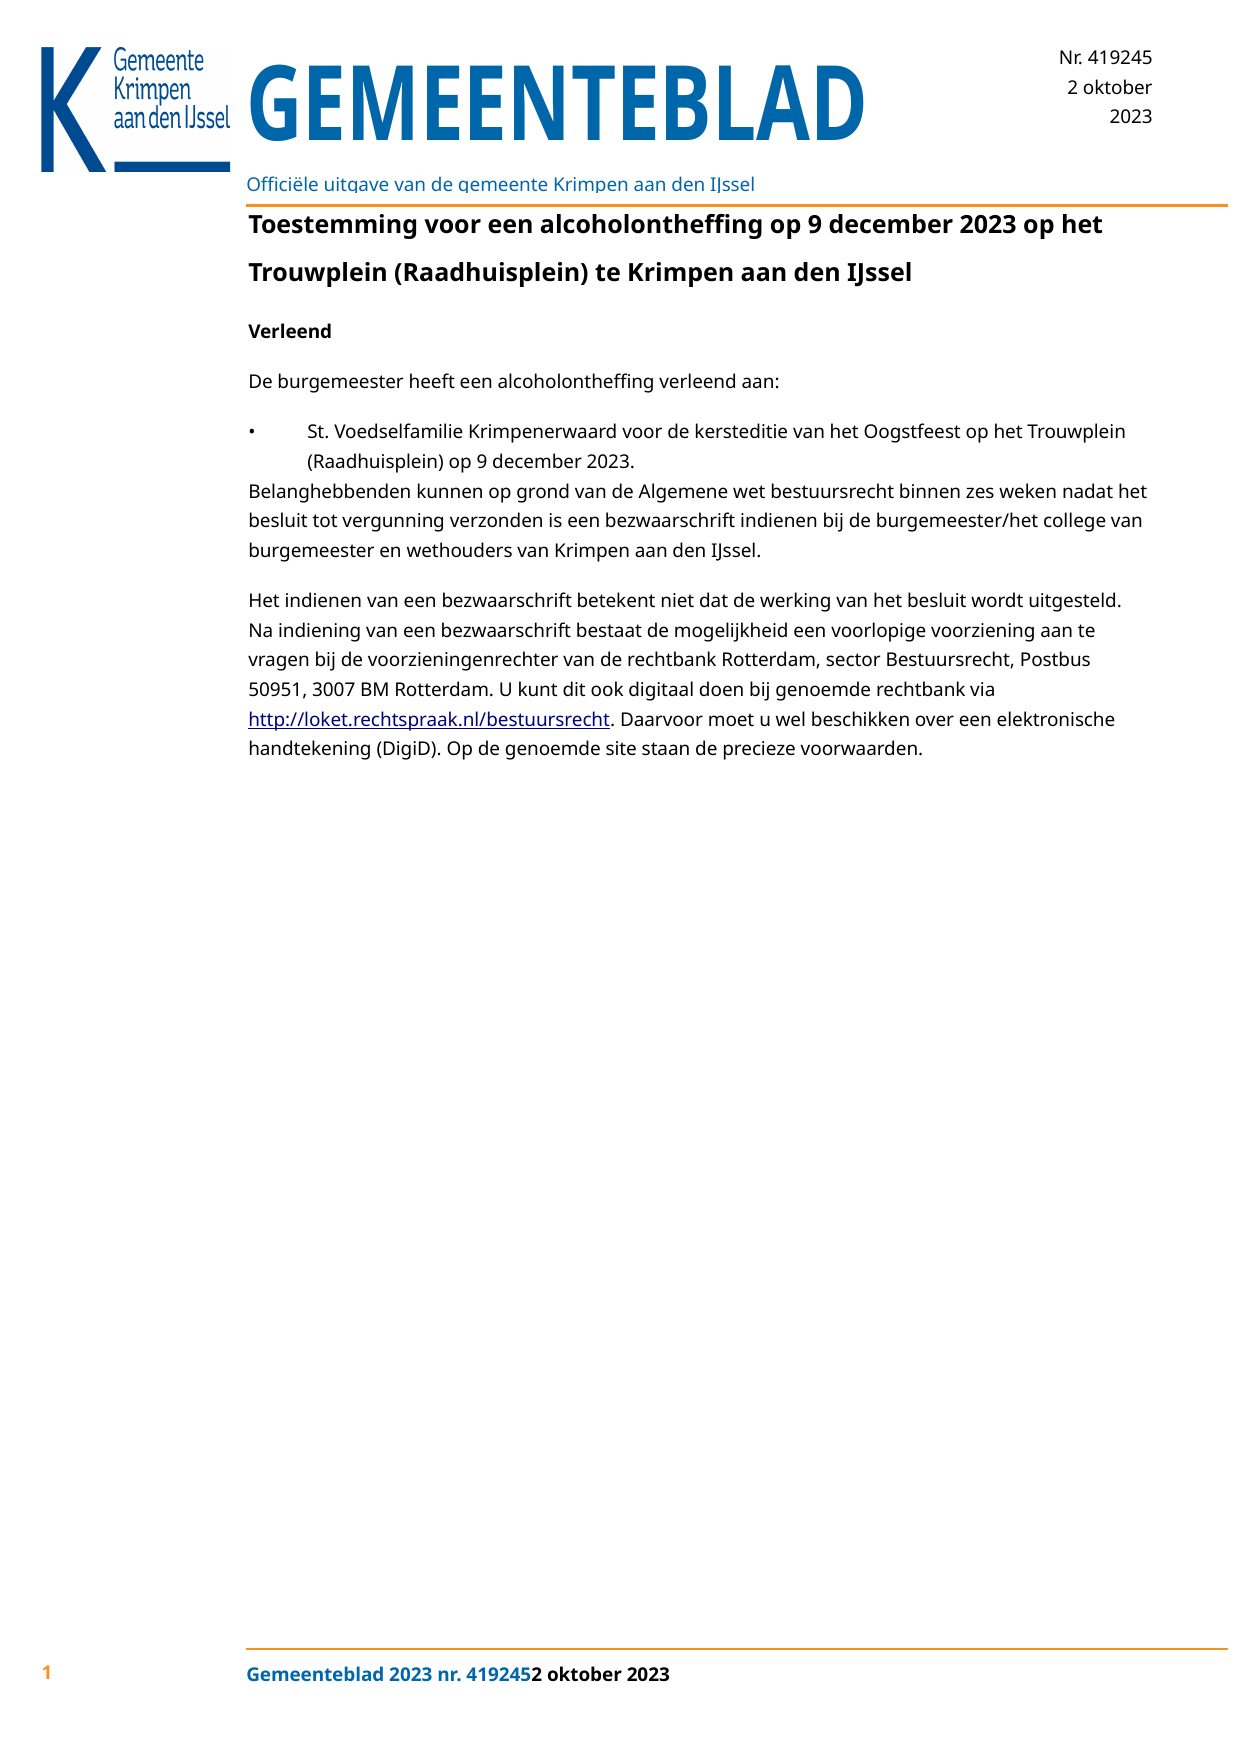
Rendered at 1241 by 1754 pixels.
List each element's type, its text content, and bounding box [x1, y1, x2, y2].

text Belanghebbenden kunnen op grond van de Algemene wet bestuursrecht binnen zes weken nadat het besluit tot vergunning verzonden is een bezwaarschrift indienen bij de burgemeester/het college van burgemeester en wethouders van Krimpen aan den IJssel. [248, 478, 1152, 563]
text Het indienen van een bezwaarschrift betekent niet dat de werking van het besluit wordt uitgesteld. Na indiening van een bezwaarschrift bestaat de mogelijkheid een voorlopige voorziening aan te vragen bij de voorzieningenrechter van de rechtbank Rotterdam, sector Bestuursrecht, Postbus 50951, 3007 BM Rotterdam. U kunt dit ook digitaal doen bij genoemde rechtbank via http://loket.rechtspraak.nl/bestuursrecht. Daarvoor moet u wel beschikken over een elektronische handtekening (DigiD). Op de genoemde site staan de precieze voorwaarden. [248, 587, 1152, 761]
text Toestemming voor een alcoholontheffing op 9 december 2023 op het Trouwplein (Raadhuisplein) te Krimpen aan den IJssel [248, 207, 1152, 288]
text Verleend [248, 318, 1152, 344]
list St. Voedselfamilie Krimpenerwaard voor de kersteditie van het Oogstfeest op het Trouwplein (Raadhuisplein) op 9 december 2023. [248, 419, 1152, 474]
picture [41, 47, 231, 172]
text De burgemeester heeft een alcoholontheffing verleend aan: [248, 368, 1152, 394]
